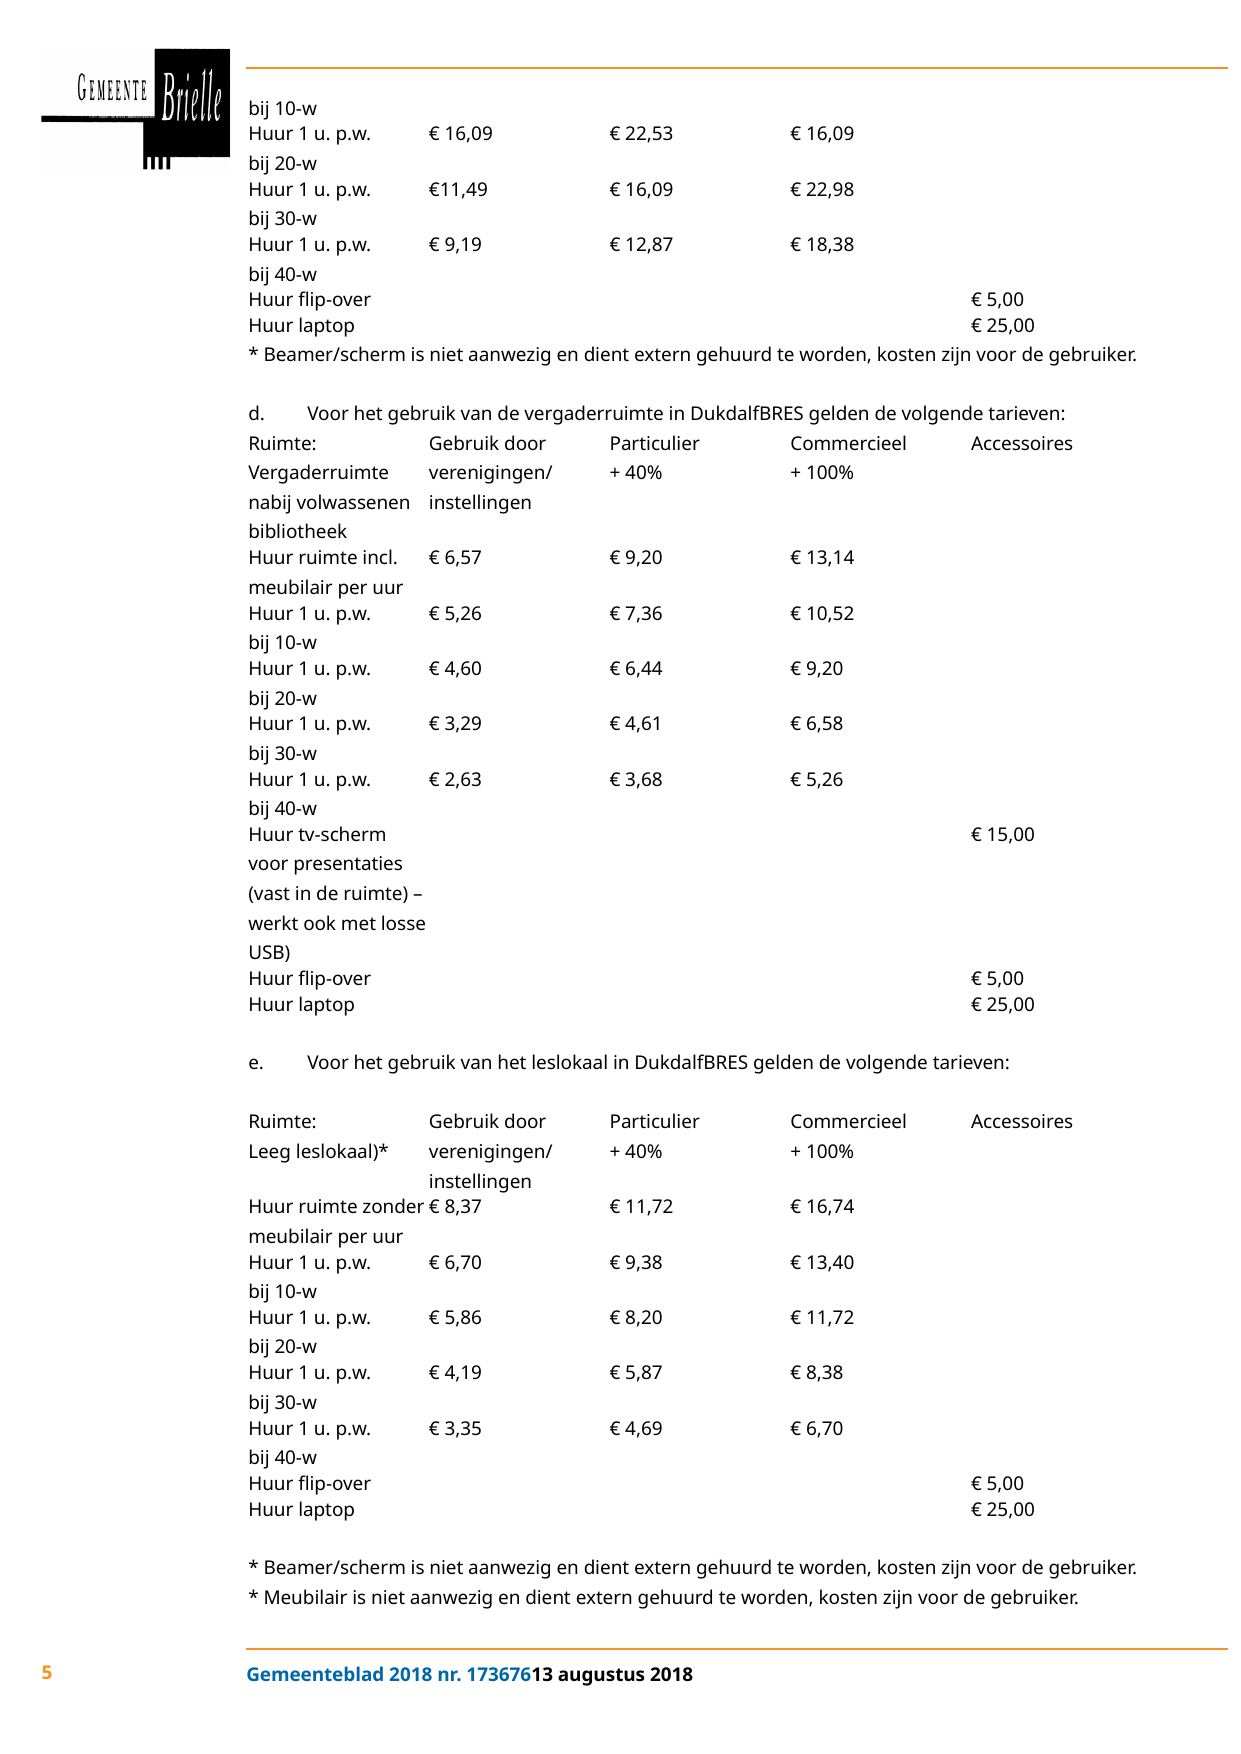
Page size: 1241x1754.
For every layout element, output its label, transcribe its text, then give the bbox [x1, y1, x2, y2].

table_header Ruimte: Leeg leslokaal)* [248, 1109, 429, 1193]
table_cell [790, 1470, 971, 1496]
table_cell € 25,00 [971, 991, 1152, 1017]
table_cell Huur flip-over [248, 286, 429, 312]
picture [41, 47, 231, 172]
table_cell [609, 95, 790, 121]
table_cell [971, 1360, 1152, 1415]
table_header Commercieel + 100% [790, 1109, 971, 1193]
table_cell € 7,36 [609, 600, 790, 655]
table_cell € 5,26 [429, 600, 609, 655]
table_cell [790, 312, 971, 338]
table_cell € 5,00 [971, 965, 1152, 991]
table_cell [429, 821, 609, 965]
list Voor het gebruik van het leslokaal in DukdalfBRES gelden de volgende tarieven: [248, 1049, 1152, 1075]
table_cell Huur 1 u. p.w. bij 10-w [248, 1249, 429, 1304]
table_cell [971, 1249, 1152, 1304]
table_cell € 15,00 [971, 821, 1152, 965]
table_cell [790, 95, 971, 121]
table_cell Huur 1 u. p.w. bij 40-w [248, 231, 429, 286]
table_cell [790, 965, 971, 991]
table_cell € 3,29 [429, 710, 609, 766]
table_cell Huur 1 u. p.w. bij 40-w [248, 766, 429, 821]
table_cell € 16,09 [790, 121, 971, 176]
table_cell € 16,09 [609, 176, 790, 231]
table_cell € 11,72 [790, 1304, 971, 1359]
table_cell Huur laptop [248, 1496, 429, 1522]
table_header Ruimte: Vergaderruimte nabij volwassenen bibliotheek [248, 430, 429, 544]
table_cell € 6,70 [790, 1415, 971, 1470]
table_cell € 25,00 [971, 312, 1152, 338]
table_cell € 22,98 [790, 176, 971, 231]
table_cell Huur 1 u. p.w. bij 30-w [248, 176, 429, 231]
table_cell € 25,00 [971, 1496, 1152, 1522]
table_header Commercieel + 100% [790, 430, 971, 544]
table_cell € 5,87 [609, 1360, 790, 1415]
table_header Particulier + 40% [609, 430, 790, 544]
table_cell [609, 991, 790, 1017]
table_cell € 5,00 [971, 1470, 1152, 1496]
table_cell € 9,20 [790, 655, 971, 710]
table_cell Huur 1 u. p.w. bij 20-w [248, 1304, 429, 1359]
list Voor het gebruik van de vergaderruimte in DukdalfBRES gelden de volgende tarieven: [248, 400, 1152, 426]
table_cell € 16,09 [429, 121, 609, 176]
table_cell € 18,38 [790, 231, 971, 286]
table_cell [971, 710, 1152, 766]
table_cell € 8,37 [429, 1194, 609, 1249]
table_cell € 8,20 [609, 1304, 790, 1359]
table_cell € 9,20 [609, 545, 790, 600]
table_cell Huur 1 u. p.w. bij 10-w [248, 600, 429, 655]
table_cell € 6,57 [429, 545, 609, 600]
table_cell € 13,14 [790, 545, 971, 600]
table_cell € 6,44 [609, 655, 790, 710]
table_header Accessoires [971, 1109, 1152, 1193]
table_cell Huur laptop [248, 991, 429, 1017]
table_cell Huur 1 u. p.w. bij 40-w [248, 1415, 429, 1470]
table_cell € 4,60 [429, 655, 609, 710]
table_cell Huur laptop [248, 312, 429, 338]
table_cell [609, 821, 790, 965]
table_cell € 22,53 [609, 121, 790, 176]
table_cell [609, 286, 790, 312]
table_cell € 8,38 [790, 1360, 971, 1415]
table_header Particulier + 40% [609, 1109, 790, 1193]
table_cell [971, 655, 1152, 710]
table_cell [971, 1194, 1152, 1249]
table_cell Huur flip-over [248, 1470, 429, 1496]
table_cell €11,49 [429, 176, 609, 231]
table_cell € 6,70 [429, 1249, 609, 1304]
table_cell € 4,69 [609, 1415, 790, 1470]
table_cell € 10,52 [790, 600, 971, 655]
text * Beamer/scherm is niet aanwezig en dient extern gehuurd te worden, kosten zijn voor de gebruiker. [248, 341, 1152, 367]
table_cell € 9,19 [429, 231, 609, 286]
text * Beamer/scherm is niet aanwezig en dient extern gehuurd te worden, kosten zijn voor de gebruiker. [248, 1554, 1152, 1580]
table_cell [429, 965, 609, 991]
table_cell [609, 312, 790, 338]
table_cell [429, 1470, 609, 1496]
table_header Accessoires [971, 430, 1152, 544]
table_cell € 11,72 [609, 1194, 790, 1249]
table_cell [790, 991, 971, 1017]
table_cell € 16,74 [790, 1194, 971, 1249]
table_cell [971, 600, 1152, 655]
table_cell € 5,26 [790, 766, 971, 821]
table_cell [429, 1496, 609, 1522]
table_cell [609, 965, 790, 991]
table_header Gebruik door verenigingen/ instellingen [429, 430, 609, 544]
table_cell € 9,38 [609, 1249, 790, 1304]
table_cell [971, 176, 1152, 231]
table_cell Huur ruimte incl. meubilair per uur [248, 545, 429, 600]
table_cell € 3,35 [429, 1415, 609, 1470]
table_cell [971, 545, 1152, 600]
table_cell [429, 286, 609, 312]
table_cell Huur 1 u. p.w. bij 30-w [248, 710, 429, 766]
table_cell [971, 121, 1152, 176]
table_cell Huur 1 u. p.w. bij 20-w [248, 121, 429, 176]
table_cell € 13,40 [790, 1249, 971, 1304]
table_cell [429, 95, 609, 121]
table_cell € 6,58 [790, 710, 971, 766]
table_cell [971, 1304, 1152, 1359]
table_cell [971, 1415, 1152, 1470]
table_cell Huur 1 u. p.w. bij 20-w [248, 655, 429, 710]
table_cell [790, 286, 971, 312]
table_cell Huur 1 u. p.w. bij 30-w [248, 1360, 429, 1415]
table_cell € 5,00 [971, 286, 1152, 312]
table_cell € 2,63 [429, 766, 609, 821]
table_cell € 12,87 [609, 231, 790, 286]
table_cell [790, 1496, 971, 1522]
table_cell Huur flip-over [248, 965, 429, 991]
table_cell bij 10-w [248, 95, 429, 121]
table_cell [609, 1470, 790, 1496]
table_cell [971, 95, 1152, 121]
table_cell € 5,86 [429, 1304, 609, 1359]
table_cell [790, 821, 971, 965]
table_cell [609, 1496, 790, 1522]
table_cell € 4,61 [609, 710, 790, 766]
table_cell [429, 312, 609, 338]
table_cell € 3,68 [609, 766, 790, 821]
table_cell [971, 766, 1152, 821]
table_header Gebruik door verenigingen/ instellingen [429, 1109, 609, 1193]
table_cell [429, 991, 609, 1017]
table_cell Huur tv-scherm voor presentaties (vast in de ruimte) – werkt ook met losse USB) [248, 821, 429, 965]
table_cell [971, 231, 1152, 286]
text * Meubilair is niet aanwezig en dient extern gehuurd te worden, kosten zijn voor de gebruiker. [248, 1584, 1152, 1610]
table_cell € 4,19 [429, 1360, 609, 1415]
table_cell Huur ruimte zonder meubilair per uur [248, 1194, 429, 1249]
